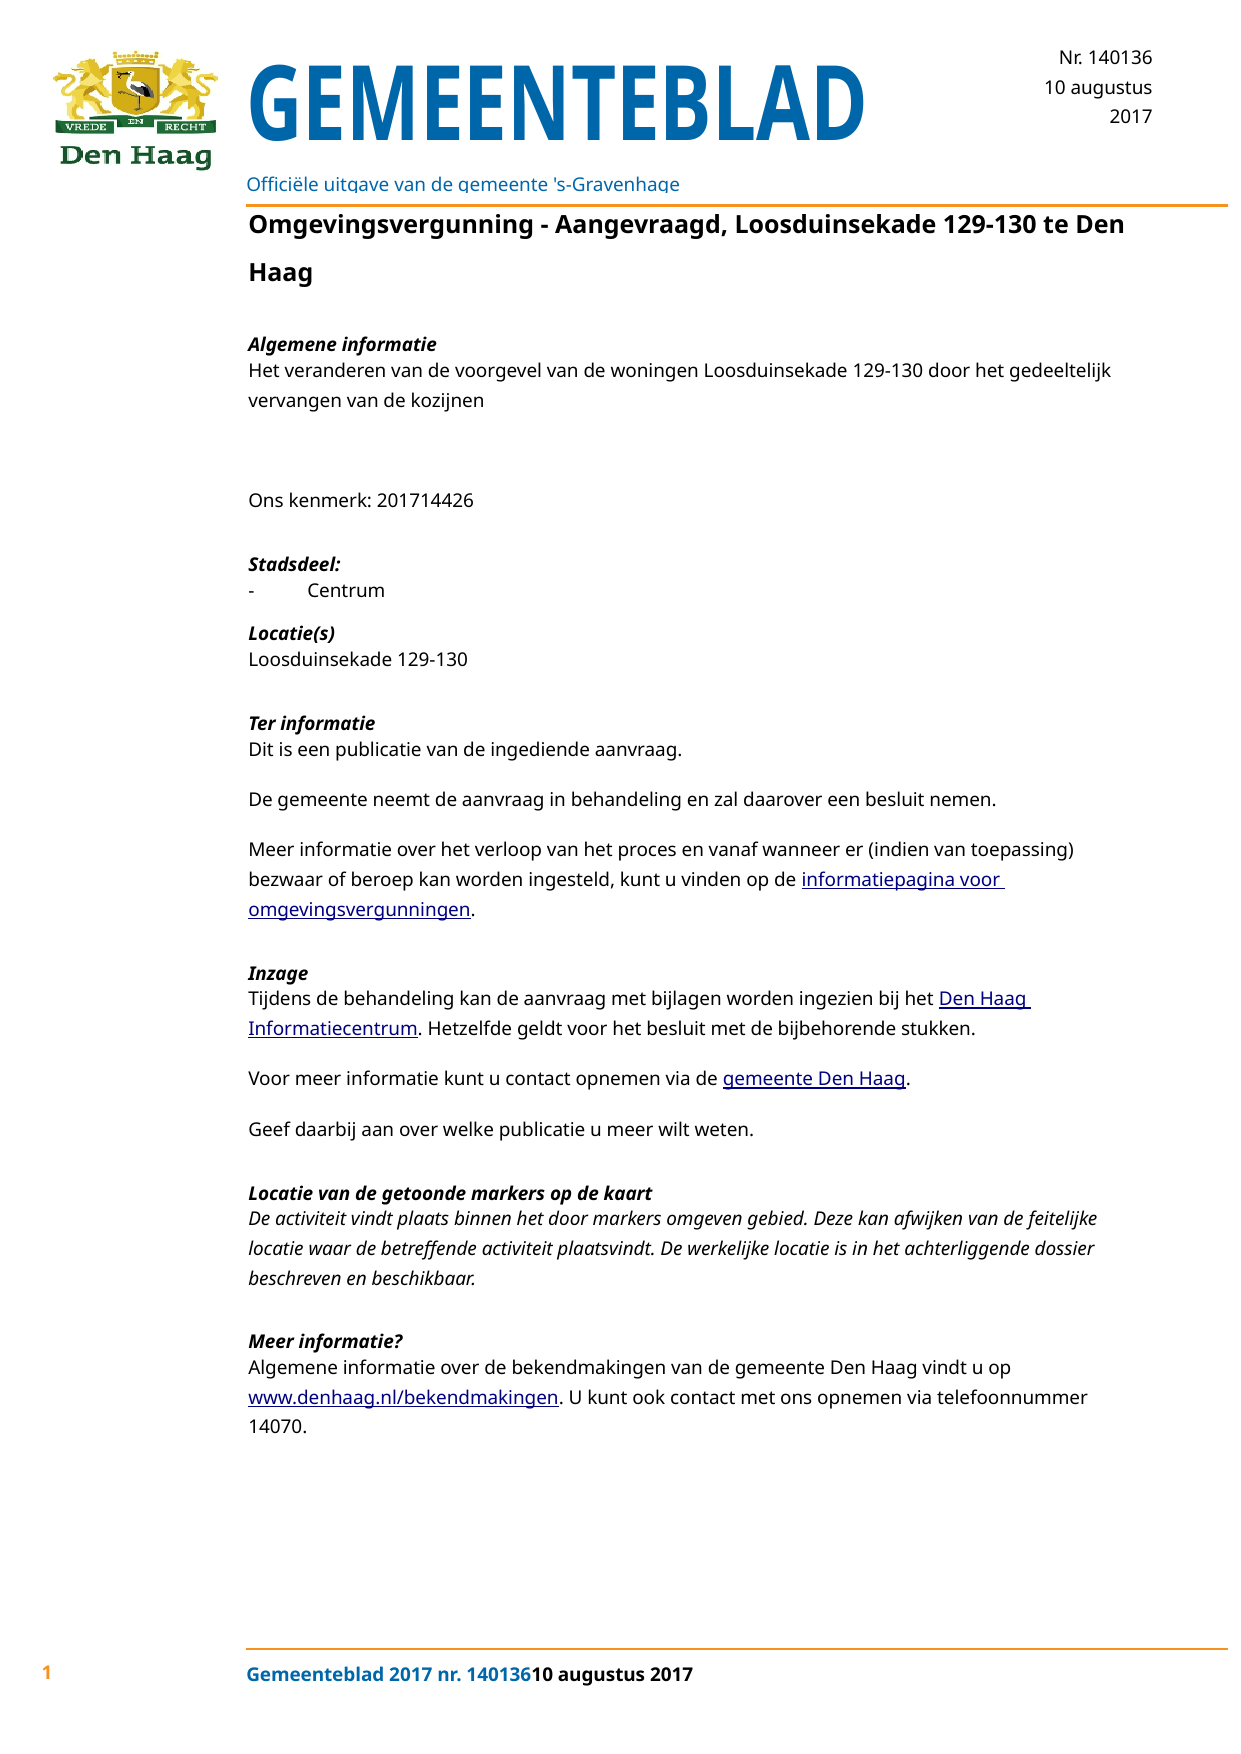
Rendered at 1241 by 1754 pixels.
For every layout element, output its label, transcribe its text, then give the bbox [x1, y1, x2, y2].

text De gemeente neemt de aanvraag in behandeling en zal daarover een besluit nemen. [248, 786, 1152, 812]
text Meer informatie over het verloop van het proces en vanaf wanneer er (indien van toepassing) bezwaar of beroep kan worden ingesteld, kunt u vinden op de informatiepagina voor omgevingsvergunningen. [248, 837, 1152, 922]
text Algemene informatie over de bekendmakingen van de gemeente Den Haag vindt u op www.denhaag.nl/bekendmakingen. U kunt ook contact met ons opnemen via telefoonnummer 14070. [248, 1354, 1152, 1439]
text Locatie van de getoonde markers op de kaart [248, 1180, 1152, 1206]
picture [41, 47, 231, 172]
text Inzage [248, 960, 1152, 986]
text Loosduinsekade 129-130 [248, 646, 1152, 672]
text Voor meer informatie kunt u contact opnemen via de gemeente Den Haag. [248, 1066, 1152, 1091]
text Tijdens de behandeling kan de aanvraag met bijlagen worden ingezien bij het Den Haag Informatiecentrum. Hetzelfde geldt voor het besluit met de bijbehorende stukken. [248, 986, 1152, 1041]
text De activiteit vindt plaats binnen het door markers omgeven gebied. Deze kan afwijken van de feitelijke locatie waar de betreffende activiteit plaatsvindt. De werkelijke locatie is in het achterliggende dossier beschreven en beschikbaar. [248, 1206, 1152, 1291]
text Algemene informatie [248, 331, 1152, 357]
text Geef daarbij aan over welke publicatie u meer wilt weten. [248, 1116, 1152, 1142]
text Ter informatie [248, 710, 1152, 736]
text Het veranderen van de voorgevel van de woningen Loosduinsekade 129-130 door het gedeeltelijk vervangen van de kozijnen [248, 357, 1152, 412]
text Dit is een publicatie van de ingediende aanvraag. [248, 736, 1152, 762]
text Ons kenmerk: 201714426 [248, 488, 1152, 513]
text Stadsdeel: [248, 552, 1152, 577]
text Locatie(s) [248, 620, 1152, 646]
list Centrum [248, 577, 1152, 603]
text Meer informatie? [248, 1329, 1152, 1354]
text Omgevingsvergunning - Aangevraagd, Loosduinsekade 129-130 te Den Haag [248, 207, 1152, 288]
